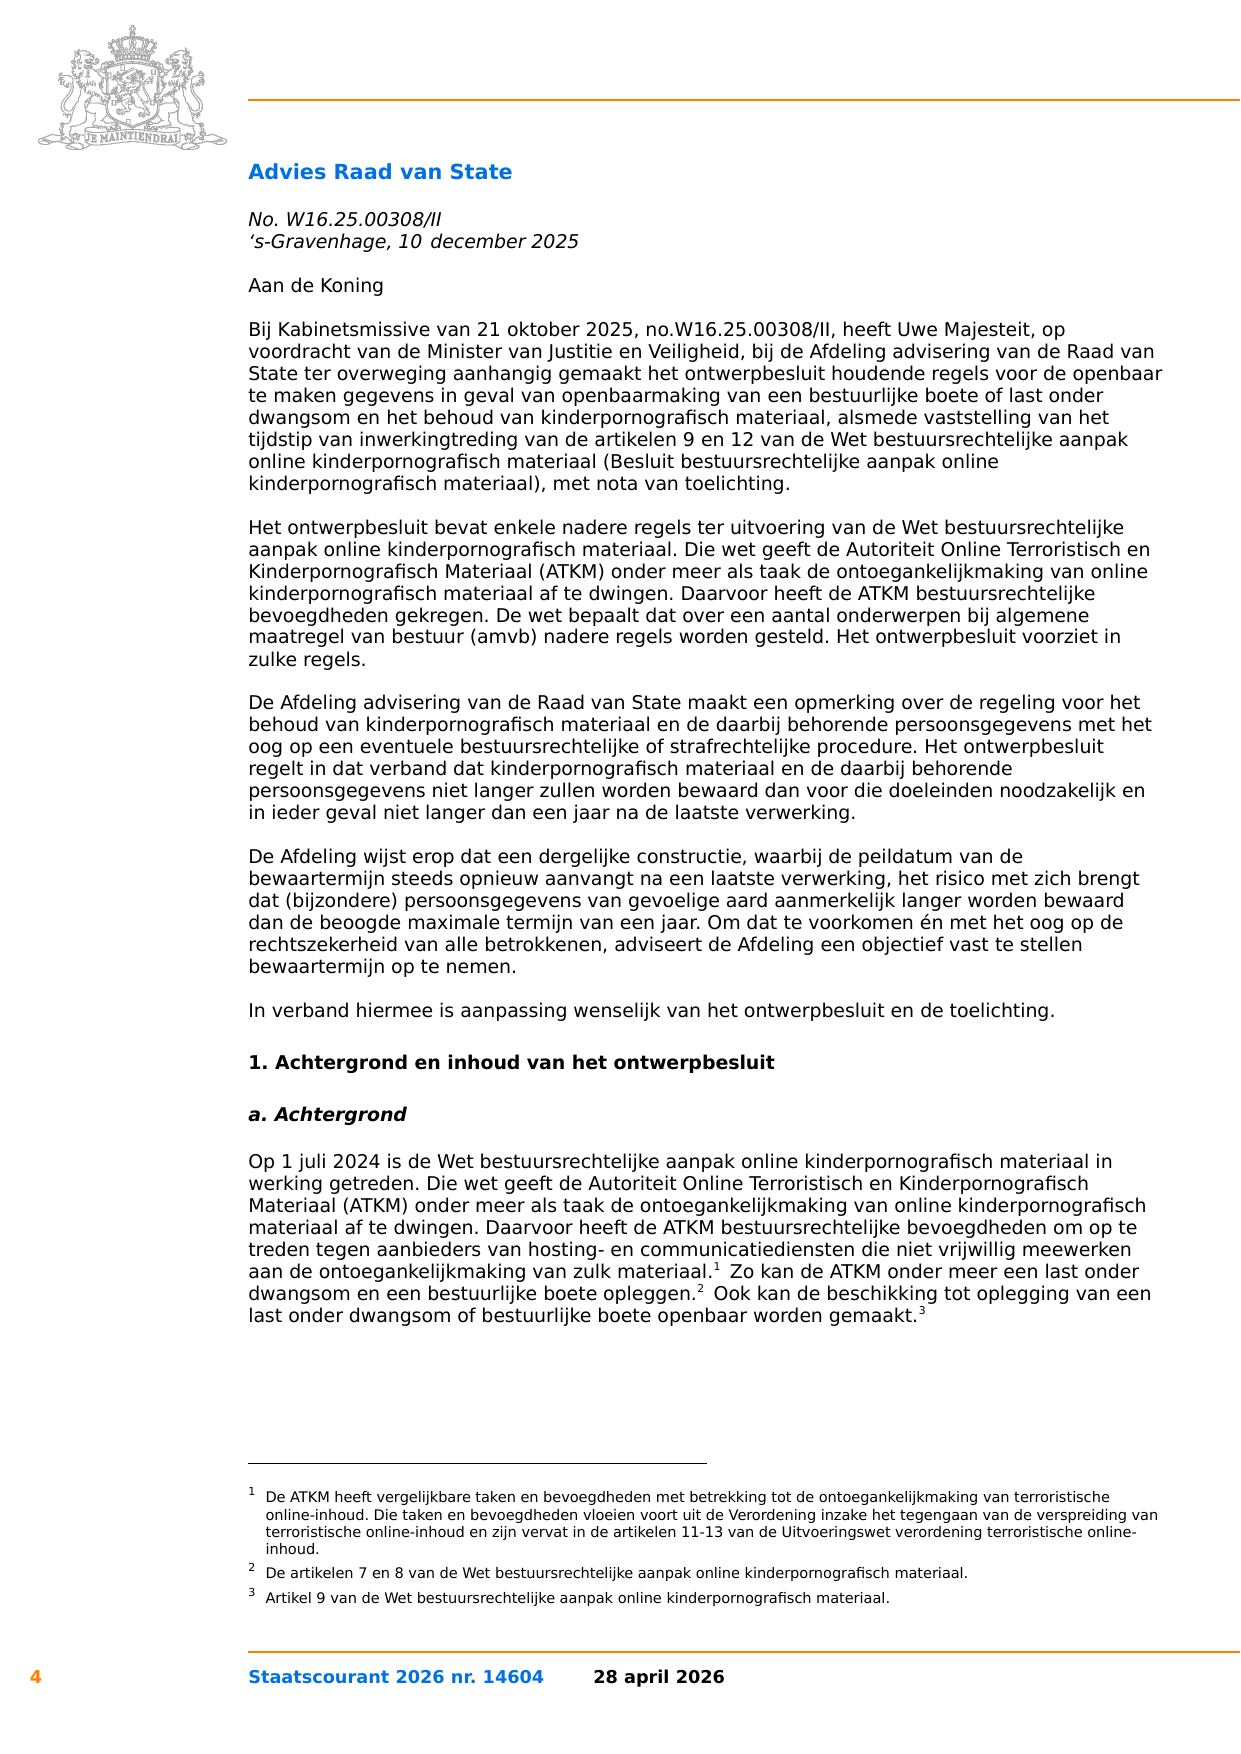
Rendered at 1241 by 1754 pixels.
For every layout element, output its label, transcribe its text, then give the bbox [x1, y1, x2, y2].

text No. W16.25.00308/II [248, 209, 1163, 231]
text De Afdeling advisering van de Raad van State maakt een opmerking over de regeling voor het behoud van kinderpornografisch materiaal en de daarbij behorende persoonsgegevens met het oog op een eventuele bestuursrechtelijke of strafrechtelijke procedure. Het ontwerpbesluit regelt in dat verband dat kinderpornografisch materiaal en de daarbij behorende persoonsgegevens niet langer zullen worden bewaard dan voor die doeleinden noodzakelijk en in ieder geval niet langer dan een jaar na de laatste verwerking. [248, 692, 1163, 824]
subtitle 1. Achtergrond en inhoud van het ontwerpbesluit [248, 1052, 1163, 1074]
text In verband hiermee is aanpassing wenselijk van het ontwerpbesluit en de toelichting. [248, 1000, 1163, 1022]
text Het ontwerpbesluit bevat enkele nadere regels ter uitvoering van de Wet bestuursrechtelijke aanpak online kinderpornografisch materiaal. Die wet geeft de Autoriteit Online Terroristisch en Kinderpornografisch Materiaal (ATKM) onder meer als taak de ontoegankelijkmaking van online kinderpornografisch materiaal af te dwingen. Daarvoor heeft de ATKM bestuursrechtelijke bevoegdheden gekregen. De wet bepaalt dat over een aantal onderwerpen bij algemene maatregel van bestuur (amvb) nadere regels worden gesteld. Het ontwerpbesluit voorziet in zulke regels. [248, 517, 1163, 670]
text De Afdeling wijst erop dat een dergelijke constructie, waarbij de peildatum van de bewaartermijn steeds opnieuw aanvangt na een laatste verwerking, het risico met zich brengt dat (bijzondere) persoonsgegevens van gevoelige aard aanmerkelijk langer worden bewaard dan de beoogde maximale termijn van een jaar. Om dat te voorkomen én met het oog op de rechtszekerheid van alle betrokkenen, adviseert de Afdeling een objectief vast te stellen bewaartermijn op te nemen. [248, 846, 1163, 978]
picture [38, 25, 227, 150]
text De artikelen 7 en 8 van de Wet bestuursrechtelijke aanpak online kinderpornografisch materiaal. [248, 1561, 1163, 1583]
subtitle a. Achtergrond [248, 1104, 1163, 1126]
text Bij Kabinetsmissive van 21 oktober 2025, no.W16.25.00308/II, heeft Uwe Majesteit, op voordracht van de Minister van Justitie en Veiligheid, bij de Afdeling advisering van de Raad van State ter overweging aanhangig gemaakt het ontwerpbesluit houdende regels voor de openbaar te maken gegevens in geval van openbaarmaking van een bestuurlijke boete of last onder dwangsom en het behoud van kinderpornografisch materiaal, alsmede vaststelling van het tijdstip van inwerkingtreding van de artikelen 9 en 12 van de Wet bestuursrechtelijke aanpak online kinderpornografisch materiaal (Besluit bestuursrechtelijke aanpak online kinderpornografisch materiaal), met nota van toelichting. [248, 319, 1163, 495]
text Op 1 juli 2024 is de Wet bestuursrechtelijke aanpak online kinderpornografisch materiaal in werking getreden. Die wet geeft de Autoriteit Online Terroristisch en Kinderpornografisch Materiaal (ATKM) onder meer als taak de ontoegankelijkmaking van online kinderpornografisch materiaal af te dwingen. Daarvoor heeft de ATKM bestuursrechtelijke bevoegdheden om op te treden tegen aanbieders van hosting- en communicatiediensten die niet vrijwillig meewerken aan de ontoegankelijkmaking van zulk materiaal. Zo kan de ATKM onder meer een last onder dwangsom en een bestuurlijke boete opleggen. Ook kan de beschikking tot oplegging van een last onder dwangsom of bestuurlijke boete openbaar worden gemaakt. [248, 1151, 1163, 1327]
text ‘s-Gravenhage, 10 december 2025 [248, 231, 1163, 253]
text Aan de Koning [248, 275, 1163, 297]
text Artikel 9 van de Wet bestuursrechtelijke aanpak online kinderpornografisch materiaal. [248, 1586, 1163, 1608]
subtitle Advies Raad van State [248, 160, 1163, 184]
text De ATKM heeft vergelijkbare taken en bevoegdheden met betrekking tot de ontoegankelijkmaking van terroristische online-inhoud. Die taken en bevoegdheden vloeien voort uit de Verordening inzake het tegengaan van de verspreiding van terroristische online-inhoud en zijn vervat in de artikelen 11-13 van de Uitvoeringswet verordening terroristische online-inhoud. [248, 1485, 1163, 1558]
